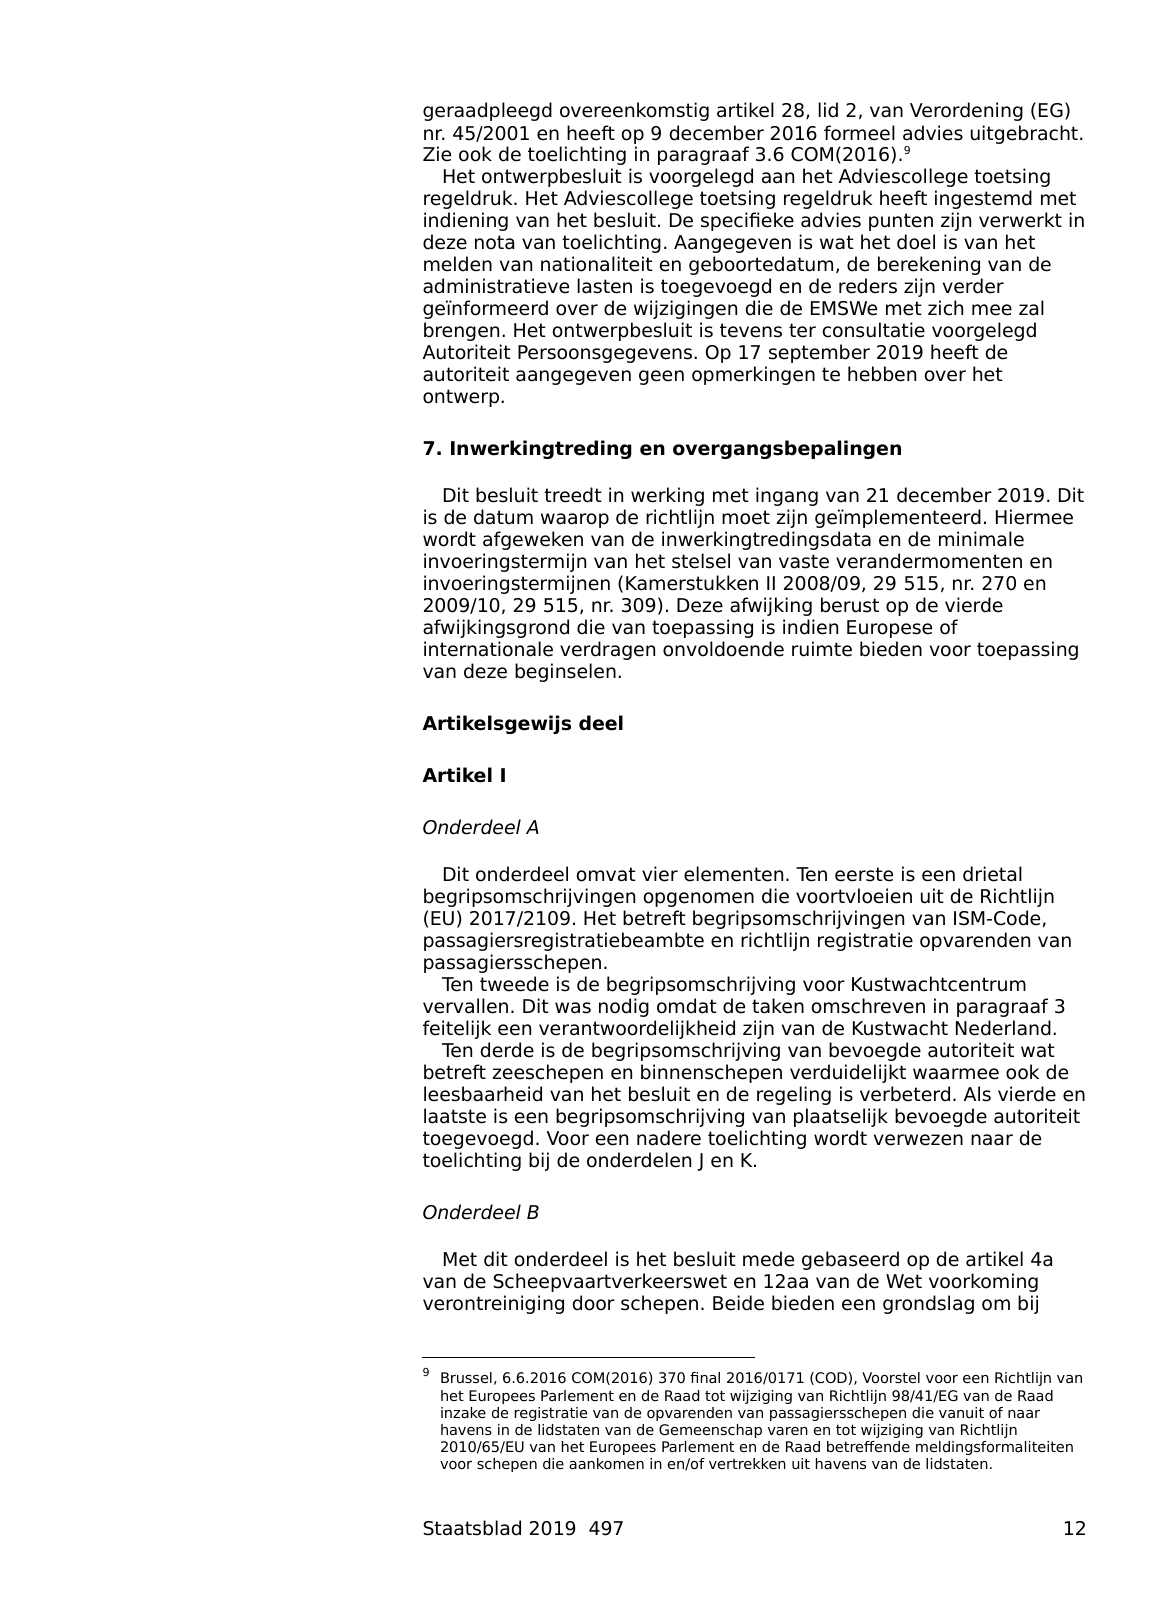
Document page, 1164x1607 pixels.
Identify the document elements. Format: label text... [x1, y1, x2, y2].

subtitle Artikelsgewijs deel [422, 713, 1087, 735]
text Brussel, 6.6.2016 COM(2016) 370 final 2016/0171 (COD), Voorstel voor een Richtlijn van het Europees Parlement en de Raad tot wijziging van Richtlijn 98/41/EG van de Raad inzake de registratie van de opvarenden van passagiersschepen die vanuit of naar havens in de lidstaten van de Gemeenschap varen en tot wijziging van Richtlijn 2010/65/EU van het Europees Parlement en de Raad betreffende meldingsformaliteiten voor schepen die aankomen in en/of vertrekken uit havens van de lidstaten. [422, 1366, 1087, 1473]
text Het ontwerpbesluit is voorgelegd aan het Adviescollege toetsing regeldruk. Het Adviescollege toetsing regeldruk heeft ingestemd met indiening van het besluit. De specifieke advies punten zijn verwerkt in deze nota van toelichting. Aangegeven is wat het doel is van het melden van nationaliteit en geboortedatum, de berekening van de administratieve lasten is toegevoegd en de reders zijn verder geïnformeerd over de wijzigingen die de EMSWe met zich mee zal brengen. Het ontwerpbesluit is tevens ter consultatie voorgelegd Autoriteit Persoonsgegevens. Op 17 september 2019 heeft de autoriteit aangegeven geen opmerkingen te hebben over het ontwerp. [422, 166, 1087, 408]
subtitle Onderdeel A [422, 817, 1087, 839]
subtitle 7. Inwerkingtreding en overgangsbepalingen [422, 438, 1087, 460]
subtitle Onderdeel B [422, 1202, 1087, 1223]
text geraadpleegd overeenkomstig artikel 28, lid 2, van Verordening (EG) nr. 45/2001 en heeft op 9 december 2016 formeel advies uitgebracht. Zie ook de toelichting in paragraaf 3.6 COM(2016). [422, 100, 1087, 166]
text Ten tweede is de begripsomschrijving voor Kustwachtcentrum vervallen. Dit was nodig omdat de taken omschreven in paragraaf 3 feitelijk een verantwoordelijkheid zijn van de Kustwacht Nederland. [422, 974, 1087, 1040]
text Met dit onderdeel is het besluit mede gebaseerd op de artikel 4a van de Scheepvaartverkeerswet en 12aa van de Wet voorkoming verontreiniging door schepen. Beide bieden een grondslag om bij [422, 1248, 1087, 1314]
text Ten derde is de begripsomschrijving van bevoegde autoriteit wat betreft zeeschepen en binnenschepen verduidelijkt waarmee ook de leesbaarheid van het besluit en de regeling is verbeterd. Als vierde en laatste is een begripsomschrijving van plaatselijk bevoegde autoriteit toegevoegd. Voor een nadere toelichting wordt verwezen naar de toelichting bij de onderdelen J en K. [422, 1040, 1087, 1172]
text Dit besluit treedt in werking met ingang van 21 december 2019. Dit is de datum waarop de richtlijn moet zijn geïmplementeerd. Hiermee wordt afgeweken van de inwerkingtredingsdata en de minimale invoeringstermijn van het stelsel van vaste verandermomenten en invoeringstermijnen (Kamerstukken II 2008/09, 29 515, nr. 270 en 2009/10, 29 515, nr. 309). Deze afwijking berust op de vierde afwijkingsgrond die van toepassing is indien Europese of internationale verdragen onvoldoende ruimte bieden voor toepassing van deze beginselen. [422, 485, 1087, 683]
text Dit onderdeel omvat vier elementen. Ten eerste is een drietal begripsomschrijvingen opgenomen die voortvloeien uit de Richtlijn (EU) 2017/2109. Het betreft begripsomschrijvingen van ISM-Code, passagiersregistratiebeambte en richtlijn registratie opvarenden van passagiersschepen. [422, 864, 1087, 974]
subtitle Artikel I [422, 765, 1087, 787]
